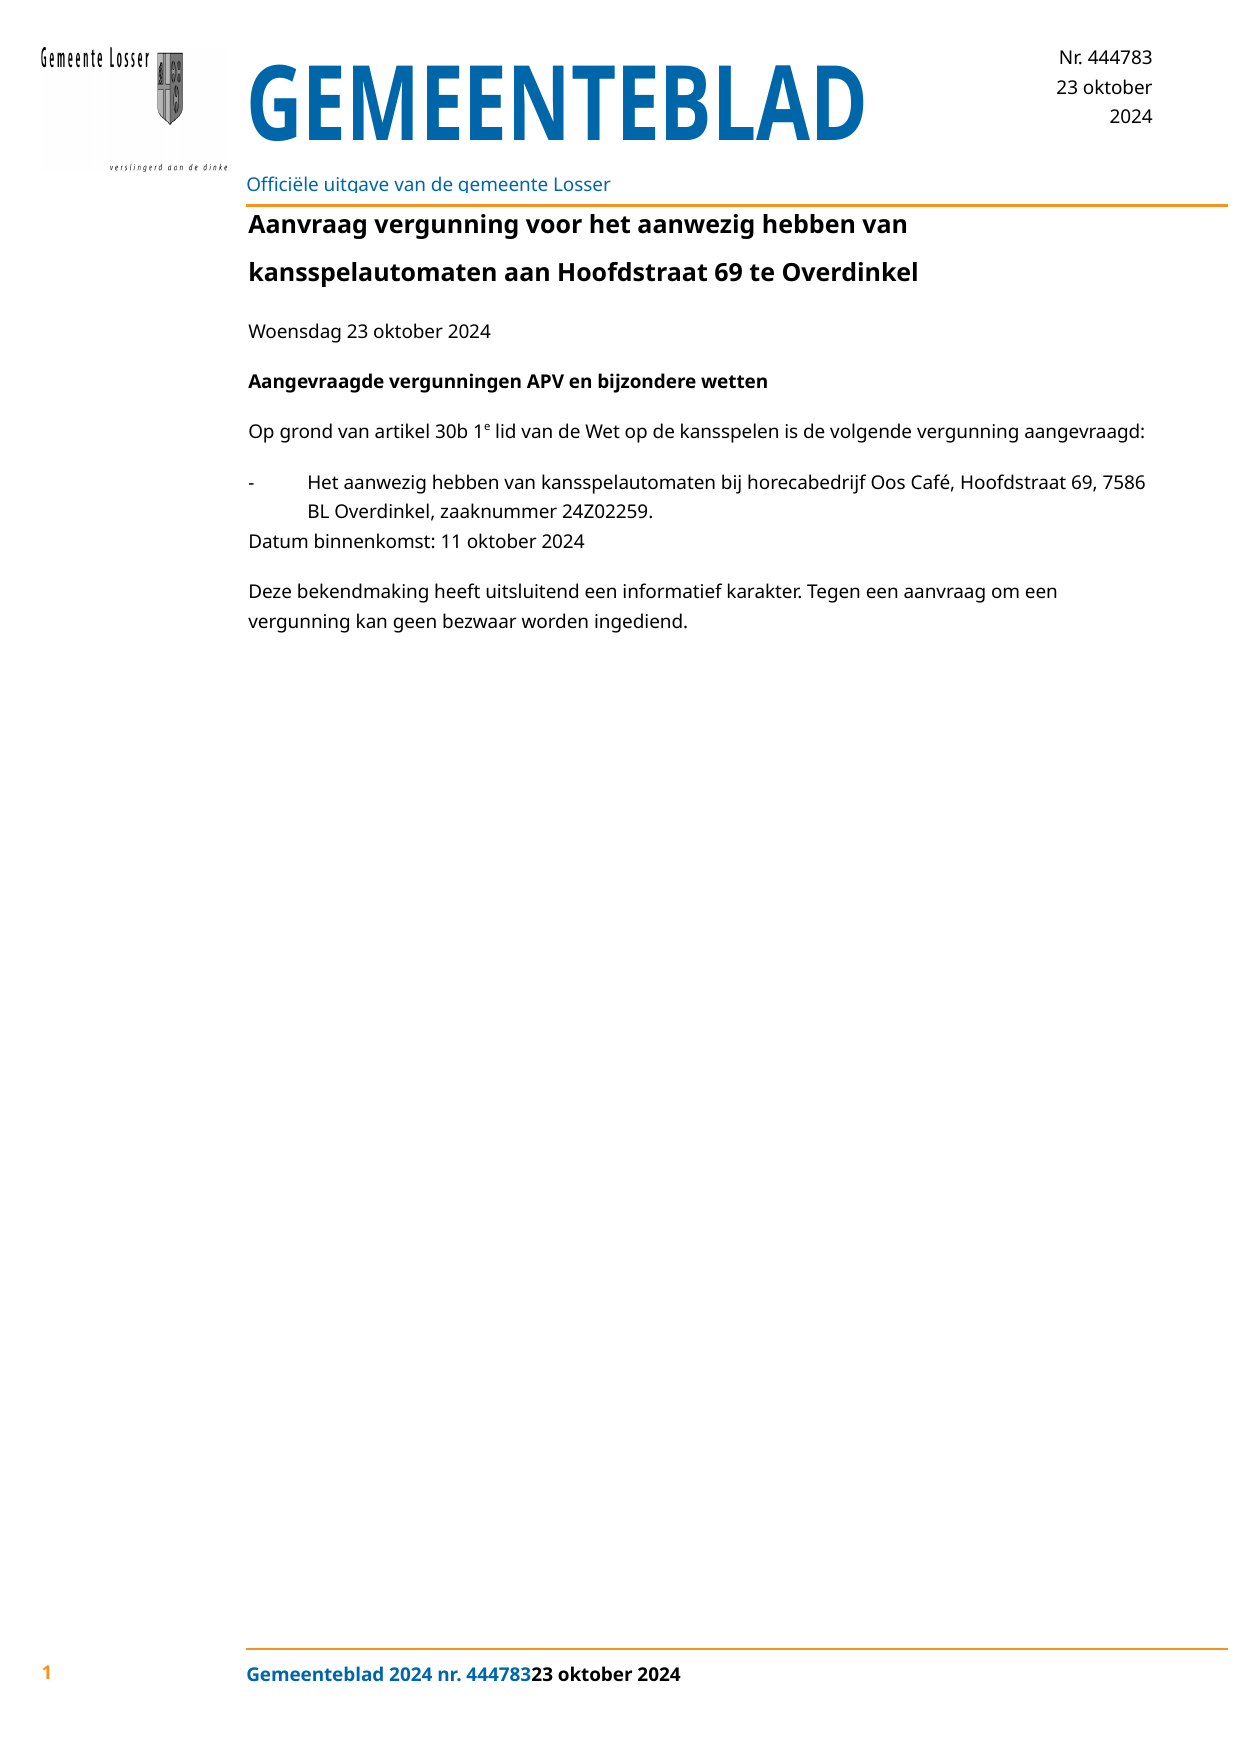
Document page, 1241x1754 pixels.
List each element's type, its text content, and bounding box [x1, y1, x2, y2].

text Deze bekendmaking heeft uitsluitend een informatief karakter. Tegen een aanvraag om een vergunning kan geen bezwaar worden ingediend. [248, 579, 1152, 634]
text Woensdag 23 oktober 2024 [248, 318, 1152, 344]
list Het aanwezig hebben van kansspelautomaten bij horecabedrijf Oos Café, Hoofdstraat 69, 7586 BL Overdinkel, zaaknummer 24Z02259. [248, 469, 1152, 524]
text Aanvraag vergunning voor het aanwezig hebben van kansspelautomaten aan Hoofdstraat 69 te Overdinkel [248, 207, 1152, 288]
text Aangevraagde vergunningen APV en bijzondere wetten [248, 368, 1152, 394]
picture [41, 47, 231, 172]
text Datum binnenkomst: 11 oktober 2024 [248, 528, 1152, 554]
text Op grond van artikel 30b 1e lid van de Wet op de kansspelen is de volgende vergunning aangevraagd: [248, 419, 1152, 444]
